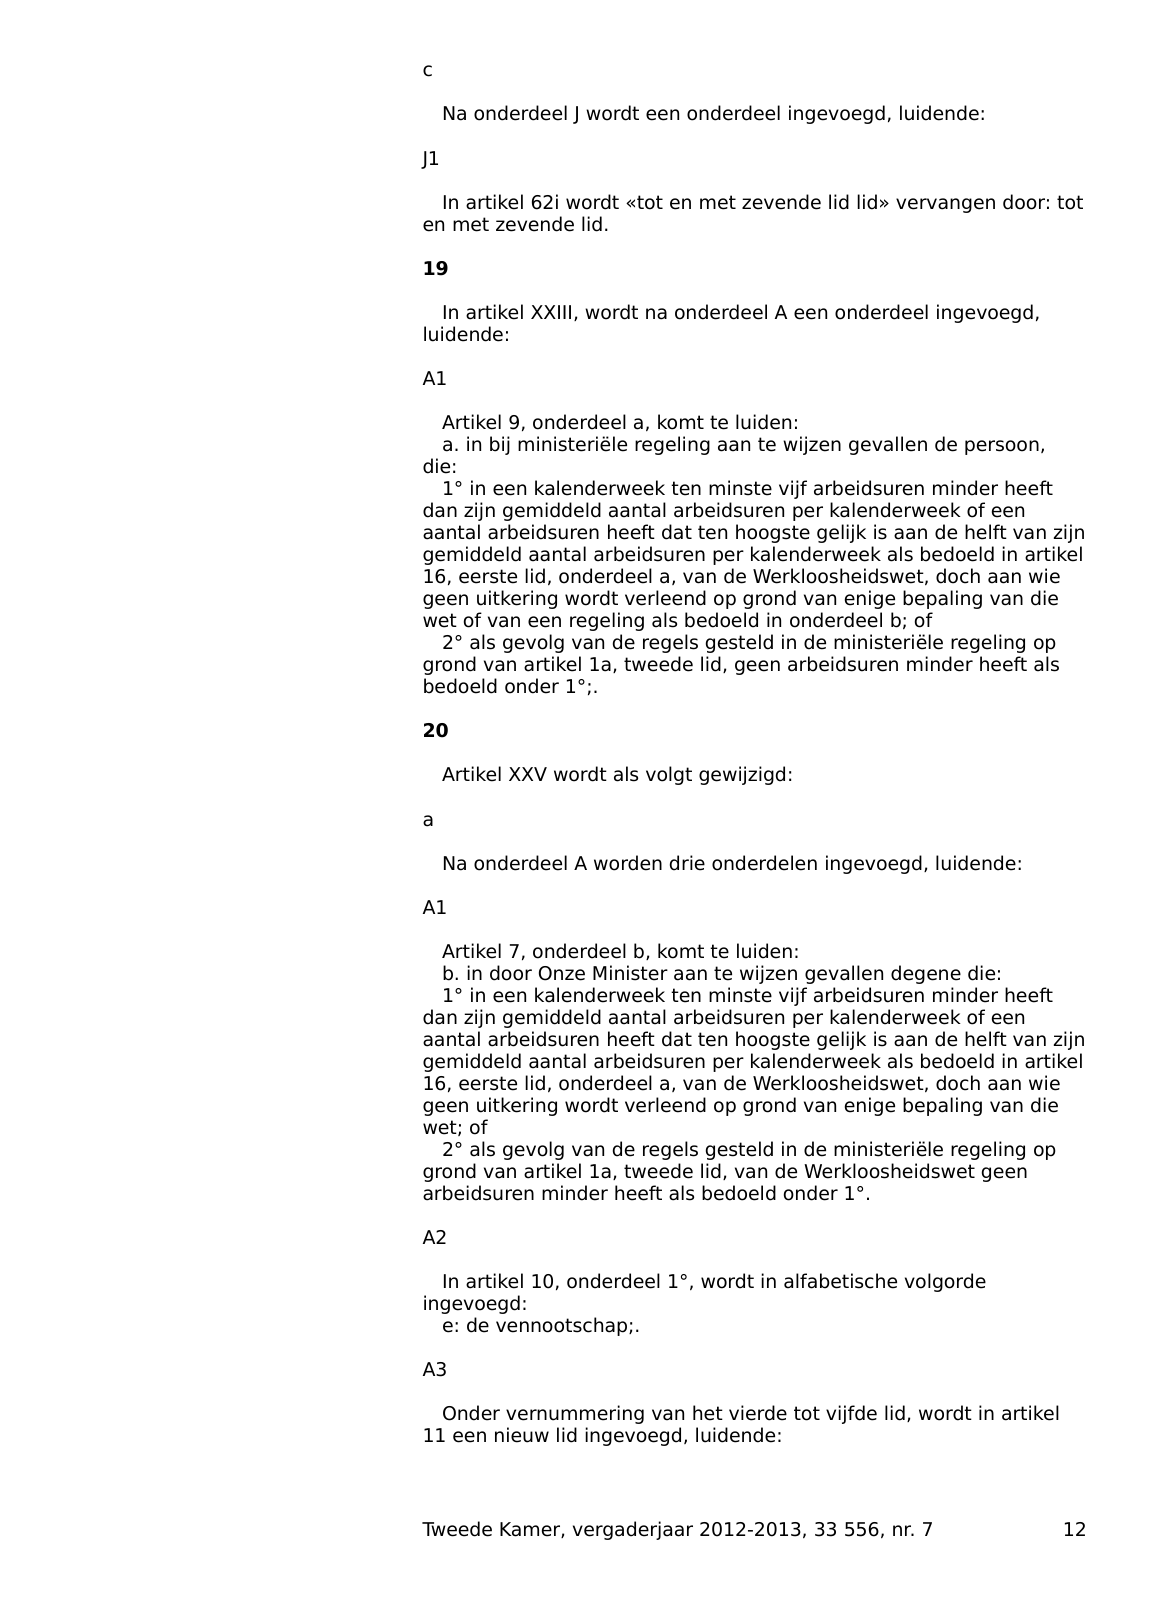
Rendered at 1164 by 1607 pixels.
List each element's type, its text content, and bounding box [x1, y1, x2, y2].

text Artikel 9, onderdeel a, komt te luiden: [422, 412, 1087, 434]
text Onder vernummering van het vierde tot vijfde lid, wordt in artikel 11 een nieuw lid ingevoegd, luidende: [422, 1403, 1087, 1447]
subtitle A1 [422, 897, 1087, 919]
text e: de vennootschap;. [422, 1315, 1087, 1337]
text Na onderdeel A worden drie onderdelen ingevoegd, luidende: [422, 853, 1087, 874]
text In artikel 62i wordt «tot en met zevende lid lid» vervangen door: tot en met zevende lid. [422, 192, 1087, 236]
subtitle 20 [422, 720, 1087, 742]
text 2° als gevolg van de regels gesteld in de ministeriële regeling op grond van artikel 1a, tweede lid, geen arbeidsuren minder heeft als bedoeld onder 1°;. [422, 632, 1087, 698]
subtitle a [422, 808, 1087, 830]
text Na onderdeel J wordt een onderdeel ingevoegd, luidende: [422, 103, 1087, 125]
subtitle c [422, 59, 1087, 81]
text Artikel 7, onderdeel b, komt te luiden: [422, 941, 1087, 963]
text In artikel XXIII, wordt na onderdeel A een onderdeel ingevoegd, luidende: [422, 302, 1087, 346]
text b. in door Onze Minister aan te wijzen gevallen degene die: [422, 963, 1087, 985]
text 1° in een kalenderweek ten minste vijf arbeidsuren minder heeft dan zijn gemiddeld aantal arbeidsuren per kalenderweek of een aantal arbeidsuren heeft dat ten hoogste gelijk is aan de helft van zijn gemiddeld aantal arbeidsuren per kalenderweek als bedoeld in artikel 16, eerste lid, onderdeel a, van de Werkloosheidswet, doch aan wie geen uitkering wordt verleend op grond van enige bepaling van die wet of van een regeling als bedoeld in onderdeel b; of [422, 478, 1087, 632]
subtitle A1 [422, 368, 1087, 390]
subtitle A3 [422, 1359, 1087, 1381]
text a. in bij ministeriële regeling aan te wijzen gevallen de persoon, die: [422, 434, 1087, 478]
subtitle A2 [422, 1227, 1087, 1249]
subtitle 19 [422, 258, 1087, 280]
text 1° in een kalenderweek ten minste vijf arbeidsuren minder heeft dan zijn gemiddeld aantal arbeidsuren per kalenderweek of een aantal arbeidsuren heeft dat ten hoogste gelijk is aan de helft van zijn gemiddeld aantal arbeidsuren per kalenderweek als bedoeld in artikel 16, eerste lid, onderdeel a, van de Werkloosheidswet, doch aan wie geen uitkering wordt verleend op grond van enige bepaling van die wet; of [422, 985, 1087, 1139]
text Artikel XXV wordt als volgt gewijzigd: [422, 764, 1087, 786]
subtitle J1 [422, 147, 1087, 169]
text 2° als gevolg van de regels gesteld in de ministeriële regeling op grond van artikel 1a, tweede lid, van de Werkloosheidswet geen arbeidsuren minder heeft als bedoeld onder 1°. [422, 1139, 1087, 1205]
text In artikel 10, onderdeel 1°, wordt in alfabetische volgorde ingevoegd: [422, 1271, 1087, 1315]
